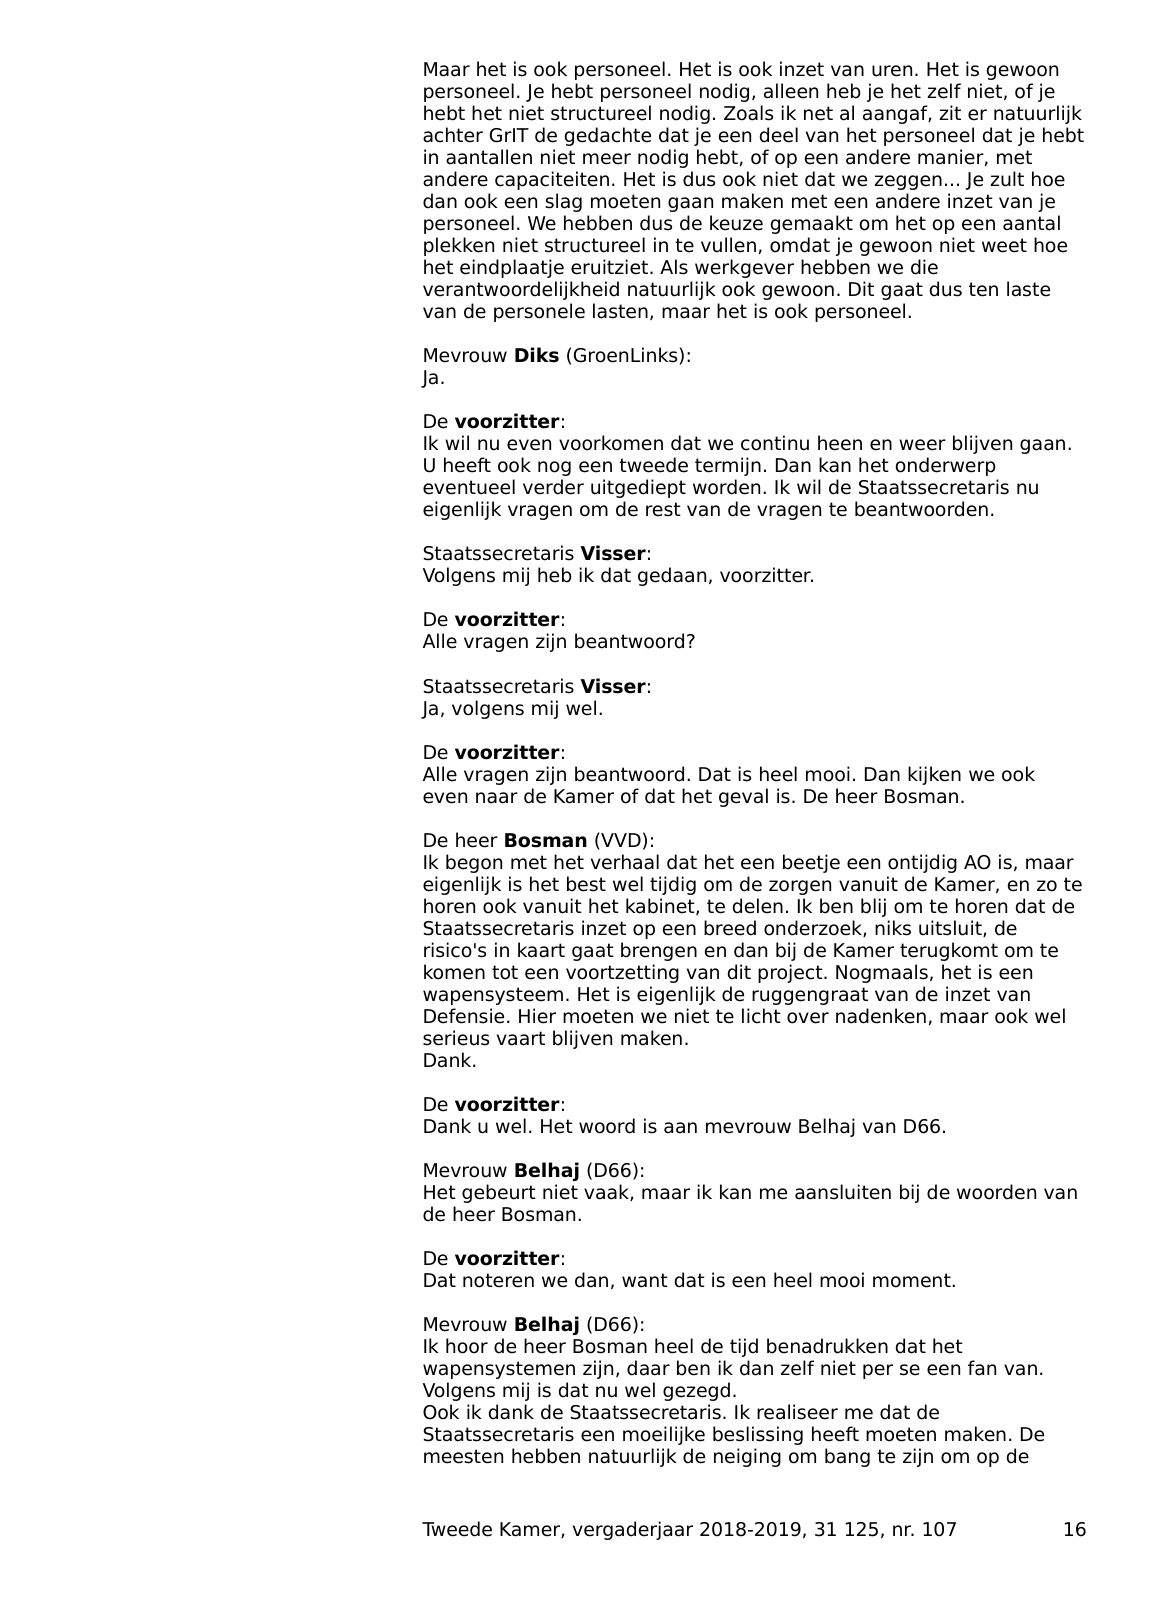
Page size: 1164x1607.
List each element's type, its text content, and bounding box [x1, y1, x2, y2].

text Mevrouw Belhaj (D66): [422, 1314, 1087, 1336]
text Maar het is ook personeel. Het is ook inzet van uren. Het is gewoon personeel. Je hebt personeel nodig, alleen heb je het zelf niet, of je hebt het niet structureel nodig. Zoals ik net al aangaf, zit er natuurlijk achter GrIT de gedachte dat je een deel van het personeel dat je hebt in aantallen niet meer nodig hebt, of op een andere manier, met andere capaciteiten. Het is dus ook niet dat we zeggen... Je zult hoe dan ook een slag moeten gaan maken met een andere inzet van je personeel. We hebben dus de keuze gemaakt om het op een aantal plekken niet structureel in te vullen, omdat je gewoon niet weet hoe het eindplaatje eruitziet. Als werkgever hebben we die verantwoordelijkheid natuurlijk ook gewoon. Dit gaat dus ten laste van de personele lasten, maar het is ook personeel. [422, 59, 1087, 323]
text Het gebeurt niet vaak, maar ik kan me aansluiten bij de woorden van de heer Bosman. [422, 1182, 1087, 1226]
text Ik hoor de heer Bosman heel de tijd benadrukken dat het wapensystemen zijn, daar ben ik dan zelf niet per se een fan van. Volgens mij is dat nu wel gezegd. [422, 1336, 1087, 1402]
text Staatssecretaris Visser: [422, 543, 1087, 565]
text Ik begon met het verhaal dat het een beetje een ontijdig AO is, maar eigenlijk is het best wel tijdig om de zorgen vanuit de Kamer, en zo te horen ook vanuit het kabinet, te delen. Ik ben blij om te horen dat de Staatssecretaris inzet op een breed onderzoek, niks uitsluit, de risico's in kaart gaat brengen en dan bij de Kamer terugkomt om te komen tot een voortzetting van dit project. Nogmaals, het is een wapensysteem. Het is eigenlijk de ruggengraat van de inzet van Defensie. Hier moeten we niet te licht over nadenken, maar ook wel serieus vaart blijven maken. [422, 852, 1087, 1049]
text Ook ik dank de Staatssecretaris. Ik realiseer me dat de Staatssecretaris een moeilijke beslissing heeft moeten maken. De meesten hebben natuurlijk de neiging om bang te zijn om op de [422, 1402, 1087, 1468]
text Mevrouw Diks (GroenLinks): [422, 345, 1087, 367]
text Dank u wel. Het woord is aan mevrouw Belhaj van D66. [422, 1116, 1087, 1138]
text Dank. [422, 1049, 1087, 1072]
text Dat noteren we dan, want dat is een heel mooi moment. [422, 1270, 1087, 1292]
text Volgens mij heb ik dat gedaan, voorzitter. [422, 565, 1087, 587]
text Ik wil nu even voorkomen dat we continu heen en weer blijven gaan. U heeft ook nog een tweede termijn. Dan kan het onderwerp eventueel verder uitgediept worden. Ik wil de Staatssecretaris nu eigenlijk vragen om de rest van de vragen te beantwoorden. [422, 433, 1087, 521]
text Staatssecretaris Visser: [422, 676, 1087, 697]
text De voorzitter: [422, 1248, 1087, 1270]
text De heer Bosman (VVD): [422, 830, 1087, 852]
text De voorzitter: [422, 411, 1087, 433]
text De voorzitter: [422, 742, 1087, 764]
text De voorzitter: [422, 1094, 1087, 1116]
text Mevrouw Belhaj (D66): [422, 1160, 1087, 1182]
text Alle vragen zijn beantwoord. Dat is heel mooi. Dan kijken we ook even naar de Kamer of dat het geval is. De heer Bosman. [422, 764, 1087, 808]
text Alle vragen zijn beantwoord? [422, 631, 1087, 653]
text Ja, volgens mij wel. [422, 697, 1087, 719]
text Ja. [422, 367, 1087, 389]
text De voorzitter: [422, 609, 1087, 631]
